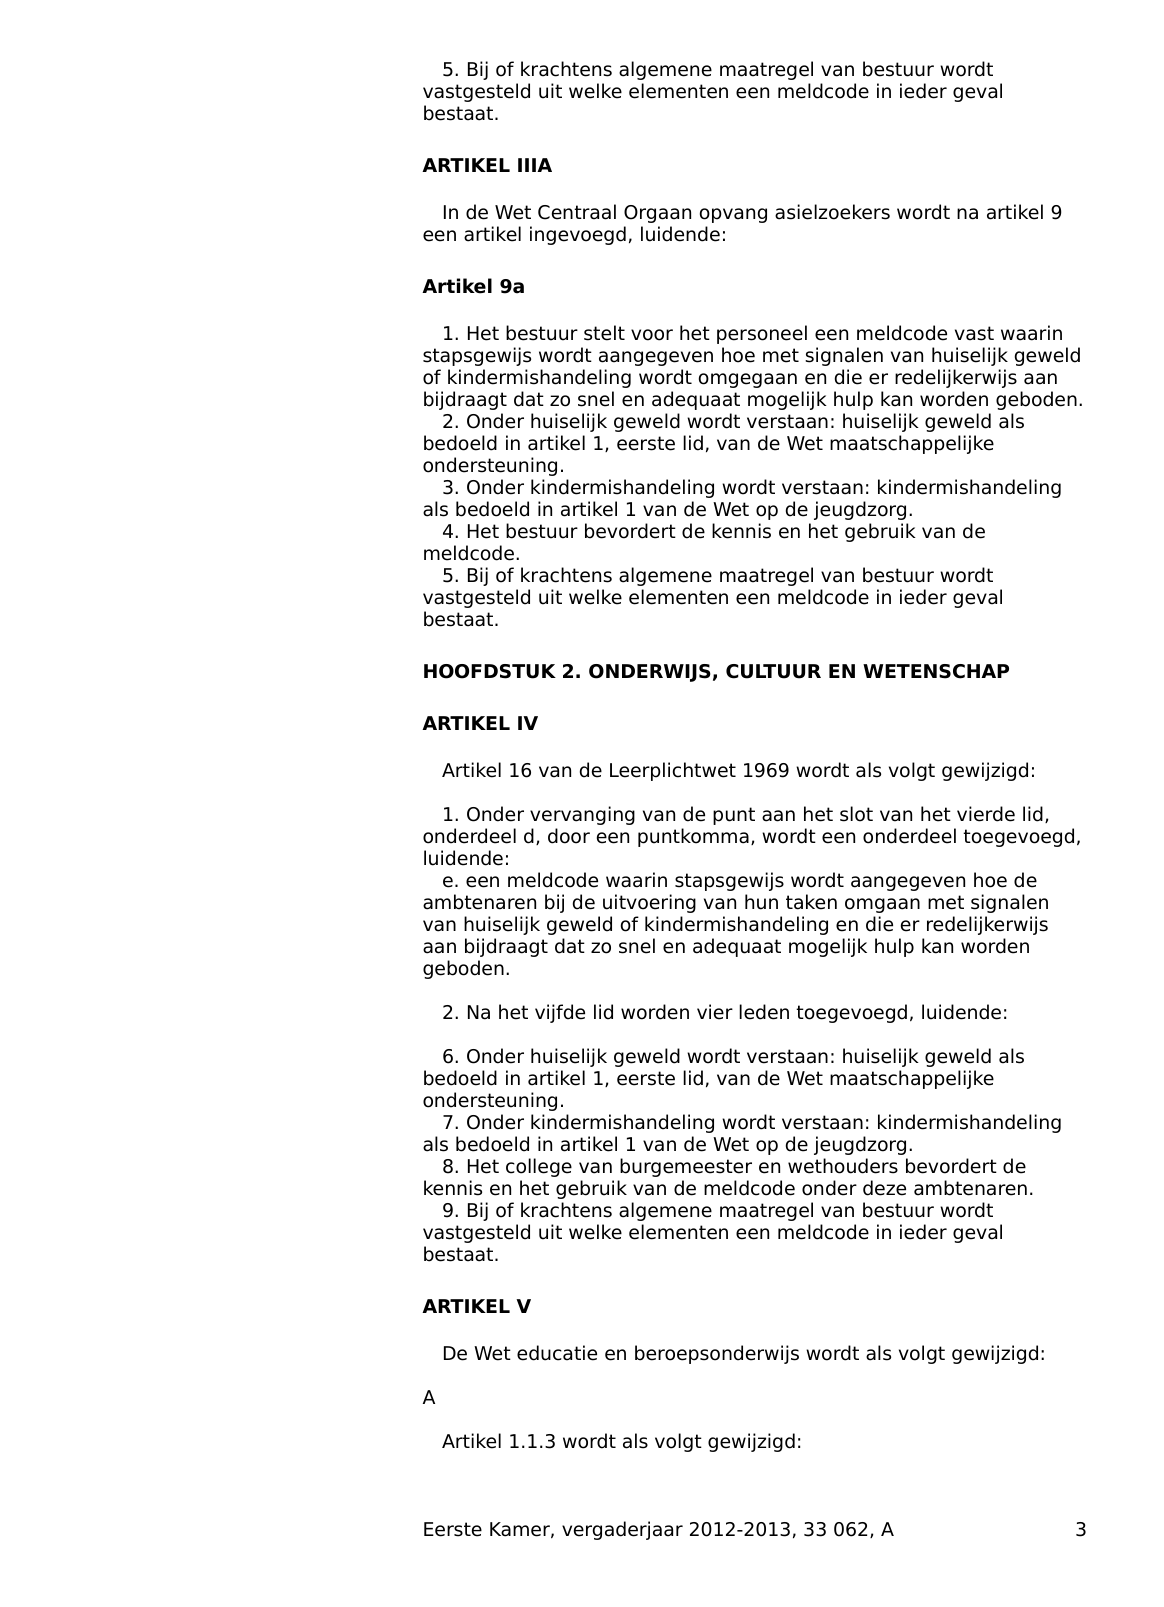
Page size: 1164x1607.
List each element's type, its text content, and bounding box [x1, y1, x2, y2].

text 9. Bij of krachtens algemene maatregel van bestuur wordt vastgesteld uit welke elementen een meldcode in ieder geval bestaat. [422, 1200, 1087, 1266]
text 2. Na het vijfde lid worden vier leden toegevoegd, luidende: [422, 1002, 1087, 1024]
text A [422, 1387, 1087, 1409]
text 3. Onder kindermishandeling wordt verstaan: kindermishandeling als bedoeld in artikel 1 van de Wet op de jeugdzorg. [422, 477, 1087, 521]
text 5. Bij of krachtens algemene maatregel van bestuur wordt vastgesteld uit welke elementen een meldcode in ieder geval bestaat. [422, 59, 1087, 125]
text 4. Het bestuur bevordert de kennis en het gebruik van de meldcode. [422, 521, 1087, 565]
text 1. Het bestuur stelt voor het personeel een meldcode vast waarin stapsgewijs wordt aangegeven hoe met signalen van huiselijk geweld of kindermishandeling wordt omgegaan en die er redelijkerwijs aan bijdraagt dat zo snel en adequaat mogelijk hulp kan worden geboden. [422, 323, 1087, 411]
text 5. Bij of krachtens algemene maatregel van bestuur wordt vastgesteld uit welke elementen een meldcode in ieder geval bestaat. [422, 565, 1087, 631]
text Artikel 16 van de Leerplichtwet 1969 wordt als volgt gewijzigd: [422, 759, 1087, 782]
text e. een meldcode waarin stapsgewijs wordt aangegeven hoe de ambtenaren bij de uitvoering van hun taken omgaan met signalen van huiselijk geweld of kindermishandeling en die er redelijkerwijs aan bijdraagt dat zo snel en adequaat mogelijk hulp kan worden geboden. [422, 870, 1087, 979]
text Artikel 1.1.3 wordt als volgt gewijzigd: [422, 1431, 1087, 1453]
text 1. Onder vervanging van de punt aan het slot van het vierde lid, onderdeel d, door een puntkomma, wordt een onderdeel toegevoegd, luidende: [422, 804, 1087, 870]
text In de Wet Centraal Orgaan opvang asielzoekers wordt na artikel 9 een artikel ingevoegd, luidende: [422, 202, 1087, 246]
subtitle ARTIKEL IV [422, 713, 1087, 734]
text 6. Onder huiselijk geweld wordt verstaan: huiselijk geweld als bedoeld in artikel 1, eerste lid, van de Wet maatschappelijke ondersteuning. [422, 1046, 1087, 1112]
text 2. Onder huiselijk geweld wordt verstaan: huiselijk geweld als bedoeld in artikel 1, eerste lid, van de Wet maatschappelijke ondersteuning. [422, 411, 1087, 477]
subtitle ARTIKEL IIIA [422, 155, 1087, 177]
subtitle ARTIKEL V [422, 1296, 1087, 1318]
subtitle Artikel 9a [422, 276, 1087, 298]
text De Wet educatie en beroepsonderwijs wordt als volgt gewijzigd: [422, 1343, 1087, 1365]
subtitle HOOFDSTUK 2. ONDERWIJS, CULTUUR EN WETENSCHAP [422, 661, 1087, 683]
text 8. Het college van burgemeester en wethouders bevordert de kennis en het gebruik van de meldcode onder deze ambtenaren. [422, 1156, 1087, 1200]
text 7. Onder kindermishandeling wordt verstaan: kindermishandeling als bedoeld in artikel 1 van de Wet op de jeugdzorg. [422, 1112, 1087, 1156]
